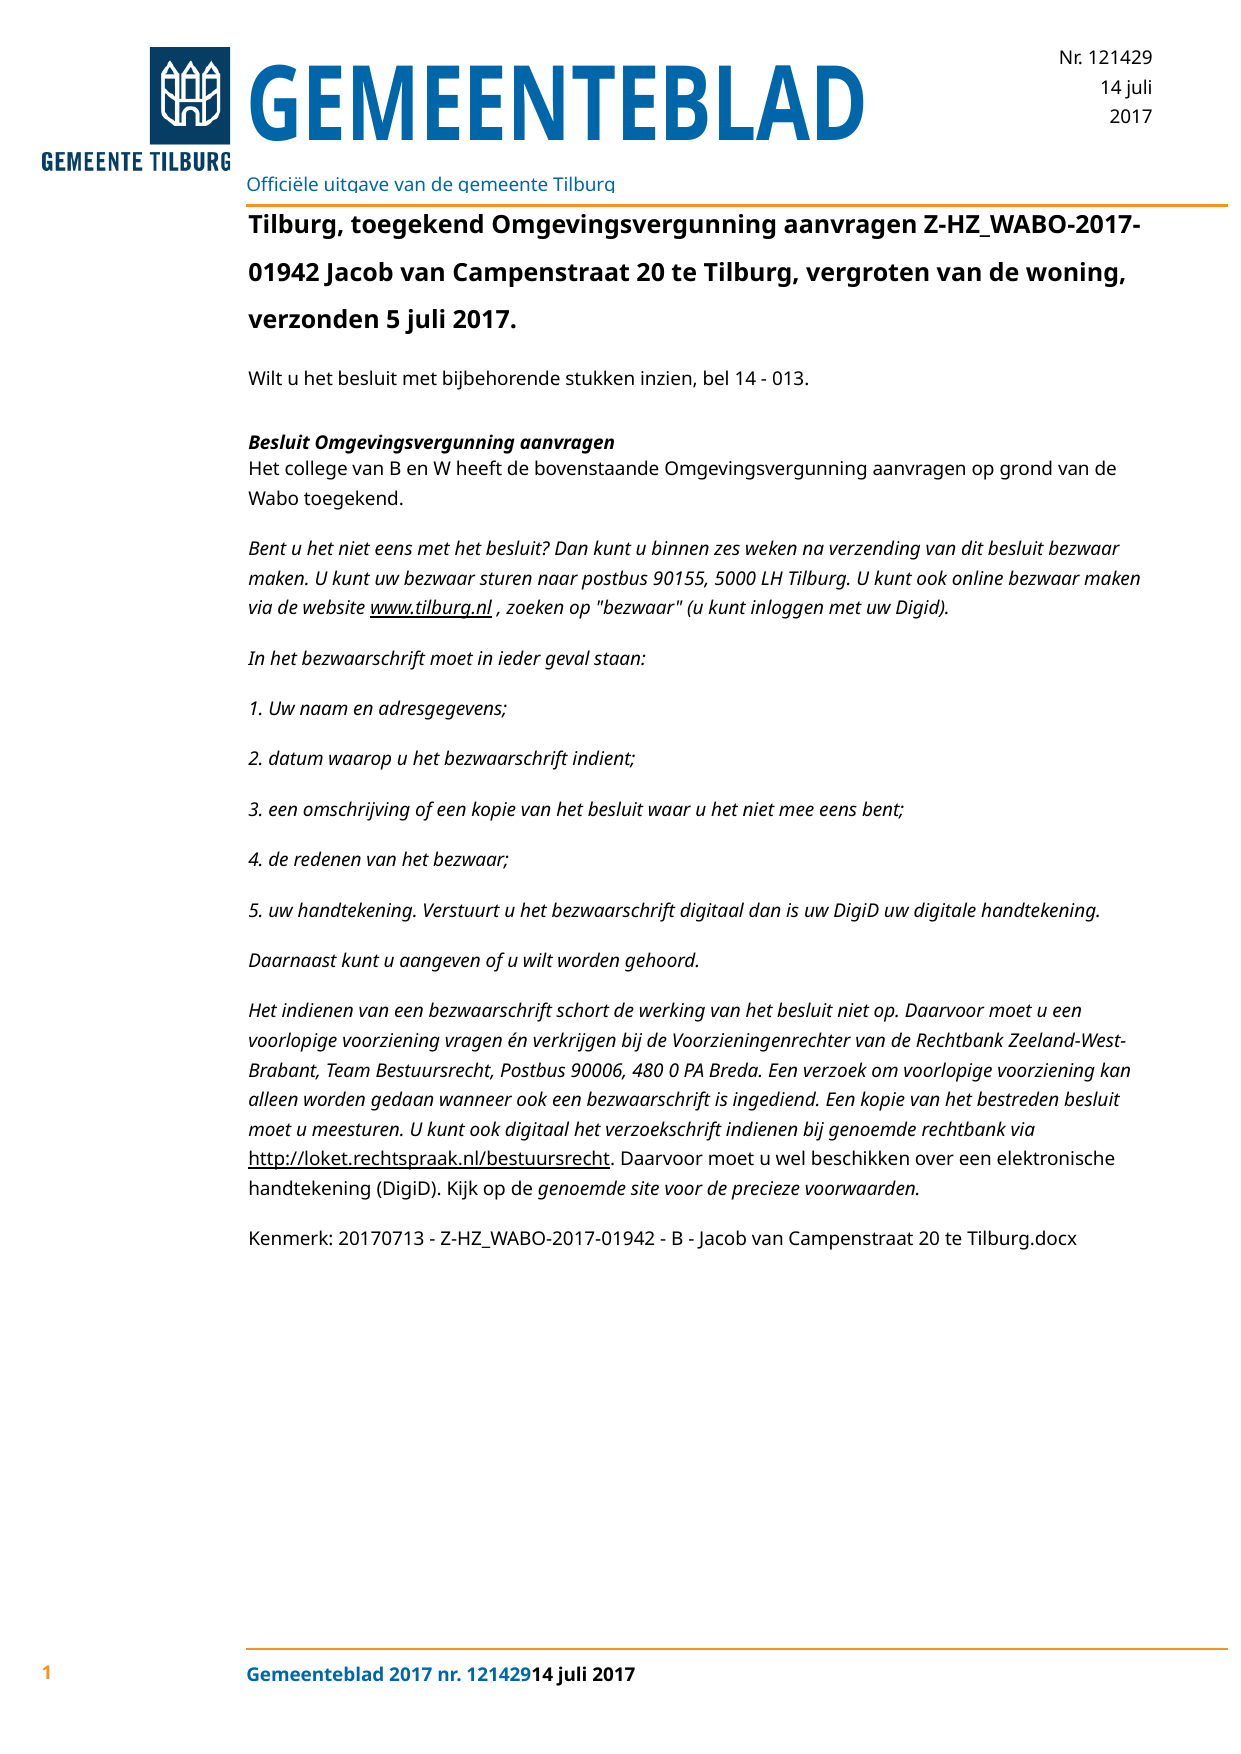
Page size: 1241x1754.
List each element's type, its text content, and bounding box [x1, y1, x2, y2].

picture [41, 47, 231, 172]
text 2. datum waarop u het bezwaarschrift indient; [248, 746, 1152, 771]
text Tilburg, toegekend Omgevingsvergunning aanvragen Z-HZ_WABO-2017-01942 Jacob van Campenstraat 20 te Tilburg, vergroten van de woning, verzonden 5 juli 2017. [248, 207, 1152, 336]
text Wilt u het besluit met bijbehorende stukken inzien, bel 14 - 013. [248, 366, 1152, 391]
text Het college van B en W heeft de bovenstaande Omgevingsvergunning aanvragen op grond van de Wabo toegekend. [248, 455, 1152, 511]
text Het indienen van een bezwaarschrift schort de werking van het besluit niet op. Daarvoor moet u een voorlopige voorziening vragen én verkrijgen bij de Voorzieningenrechter van de Rechtbank Zeeland-West-Brabant, Team Bestuursrecht, Postbus 90006, 480 0 PA Breda. Een verzoek om voorlopige voorziening kan alleen worden gedaan wanneer ook een bezwaarschrift is ingediend. Een kopie van het bestreden besluit moet u meesturen. U kunt ook digitaal het verzoekschrift indienen bij genoemde rechtbank via http://loket.rechtspraak.nl/bestuursrecht. Daarvoor moet u wel beschikken over een elektronische handtekening (DigiD). Kijk op de genoemde site voor de precieze voorwaarden. [248, 998, 1152, 1201]
text 5. uw handtekening. Verstuurt u het bezwaarschrift digitaal dan is uw DigiD uw digitale handtekening. [248, 897, 1152, 923]
text In het bezwaarschrift moet in ieder geval staan: [248, 645, 1152, 671]
text Daarnaast kunt u aangeven of u wilt worden gehoord. [248, 947, 1152, 973]
text Bent u het niet eens met het besluit? Dan kunt u binnen zes weken na verzending van dit besluit bezwaar maken. U kunt uw bezwaar sturen naar postbus 90155, 5000 LH Tilburg. U kunt ook online bezwaar maken via de website www.tilburg.nl , zoeken op "bezwaar" (u kunt inloggen met uw Digid). [248, 535, 1152, 620]
text Besluit Omgevingsvergunning aanvragen [248, 429, 1152, 455]
text 1. Uw naam en adresgegevens; [248, 695, 1152, 721]
text 3. een omschrijving of een kopie van het besluit waar u het niet mee eens bent; [248, 796, 1152, 822]
text 4. de redenen van het bezwaar; [248, 846, 1152, 872]
text Kenmerk: 20170713 - Z-HZ_WABO-2017-01942 - B - Jacob van Campenstraat 20 te Tilburg.docx [248, 1226, 1152, 1251]
